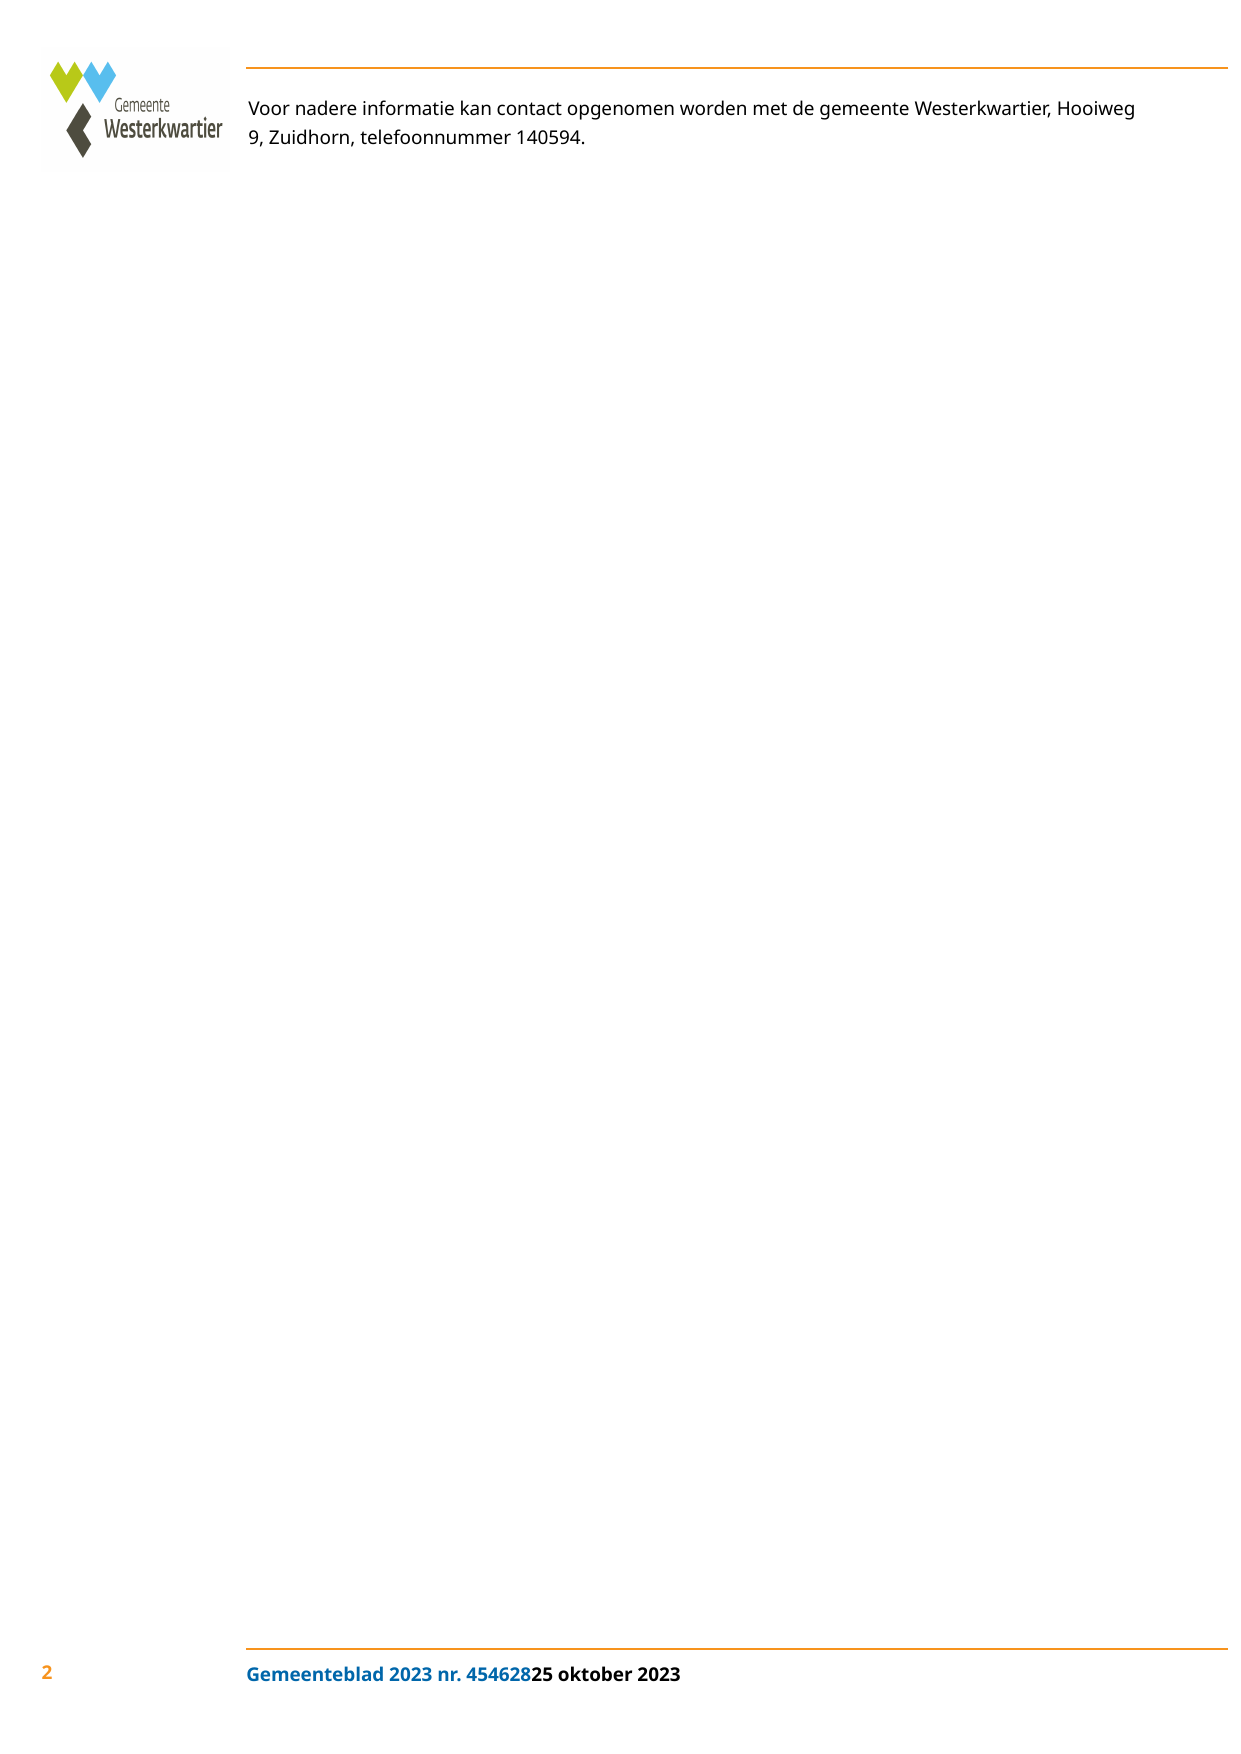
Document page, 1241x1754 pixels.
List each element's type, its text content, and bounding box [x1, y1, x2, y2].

text Voor nadere informatie kan contact opgenomen worden met de gemeente Westerkwartier, Hooiweg 9, Zuidhorn, telefoonnummer 140594. [248, 95, 1152, 150]
picture [41, 47, 231, 172]
